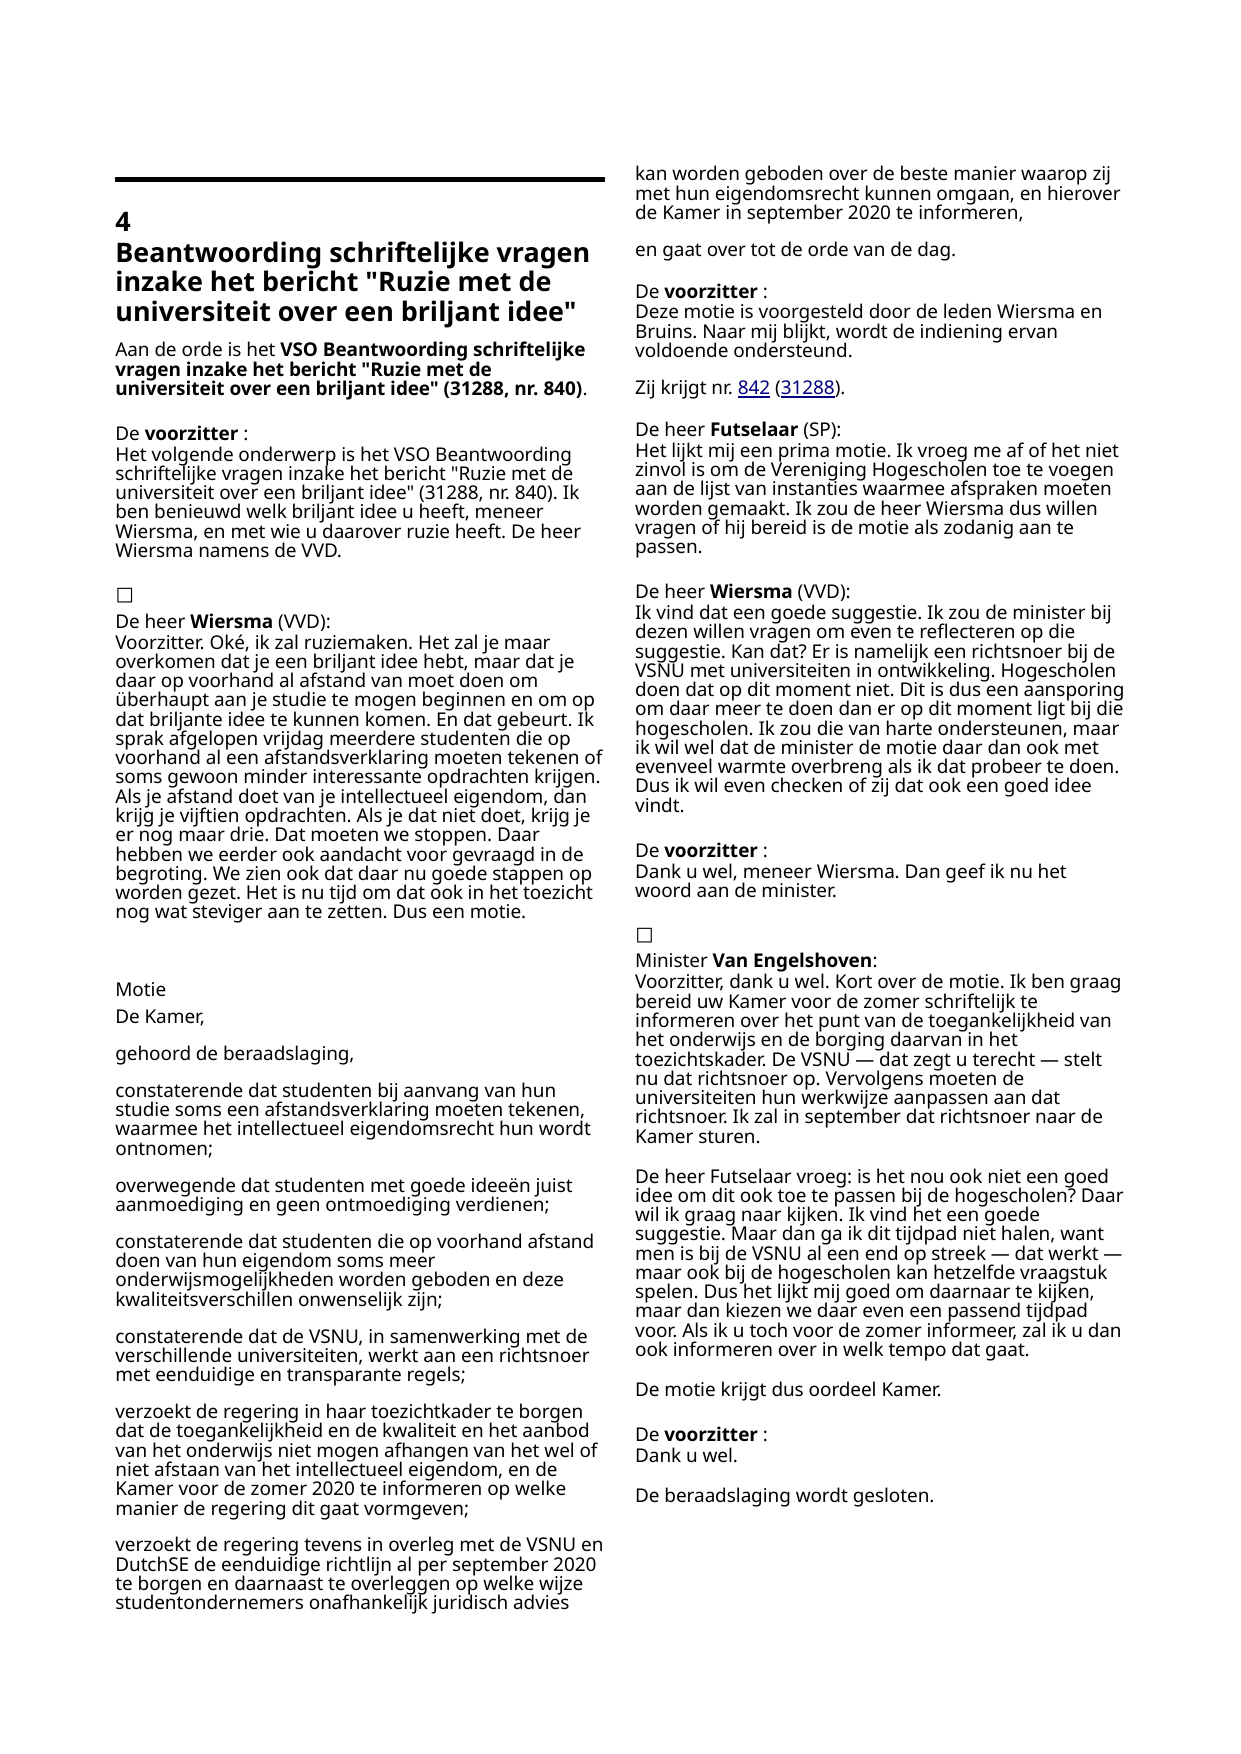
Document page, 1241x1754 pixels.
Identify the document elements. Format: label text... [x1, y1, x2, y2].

text De heer Futselaar vroeg: is het nou ook niet een goed idee om dit ook toe te passen bij de hogescholen? Daar wil ik graag naar kijken. Ik vind het een goede suggestie. Maar dan ga ik dit tijdpad niet halen, want men is bij de VSNU al een end op streek — dat werkt — maar ook bij de hogescholen kan hetzelfde vraagstuk spelen. Dus het lijkt mij goed om daarnaar te kijken, maar dan kiezen we daar even een passend tijdpad voor. Als ik u toch voor de zomer informeer, zal ik u dan ook informeren over in welk tempo dat gaat. [635, 1168, 1125, 1360]
text ⬜ [635, 922, 1125, 948]
text overwegende dat studenten met goede ideeën juist aanmoediging en geen ontmoediging verdienen; [115, 1177, 605, 1215]
text De voorzitter : [115, 420, 605, 446]
text Dank u wel. [635, 1447, 1125, 1466]
text Deze motie is voorgesteld door de leden Wiersma en Bruins. Naar mij blijkt, wordt de indiening ervan voldoende ondersteund. [635, 303, 1125, 361]
text De heer Wiersma (VVD): [635, 578, 1125, 604]
text Zij krijgt nr. 842 (31288). [635, 379, 1125, 398]
text De voorzitter : [635, 278, 1125, 303]
text kan worden geboden over de beste manier waarop zij met hun eigendomsrecht kunnen omgaan, en hierover de Kamer in september 2020 te informeren, [635, 165, 1125, 223]
text De heer Wiersma (VVD): [115, 608, 605, 634]
text verzoekt de regering in haar toezichtkader te borgen dat de toegankelijkheid en de kwaliteit en het aanbod van het onderwijs niet mogen afhangen van het wel of niet afstaan van het intellectueel eigendom, en de Kamer voor de zomer 2020 te informeren op welke manier de regering dit gaat vormgeven; [115, 1403, 605, 1519]
text De Kamer, [115, 1008, 605, 1027]
text constaterende dat de VSNU, in samenwerking met de verschillende universiteiten, werkt aan een richtsnoer met eenduidige en transparante regels; [115, 1328, 605, 1385]
text Motie [115, 976, 605, 1002]
text De heer Futselaar (SP): [635, 416, 1125, 442]
text 4 [115, 203, 605, 239]
text De beraadslaging wordt gesloten. [635, 1487, 1125, 1506]
text Aan de orde is het VSO Beantwoording schriftelijke vragen inzake het bericht "Ruzie met de universiteit over een briljant idee" (31288, nr. 840). [115, 341, 605, 399]
text constaterende dat studenten bij aanvang van hun studie soms een afstandsverklaring moeten tekenen, waarmee het intellectueel eigendomsrecht hun wordt ontnomen; [115, 1082, 605, 1159]
text en gaat over tot de orde van de dag. [635, 241, 1125, 260]
text verzoekt de regering tevens in overleg met de VSNU en DutchSE de eenduidige richtlijn al per september 2020 te borgen en daarnaast te overleggen op welke wijze studentondernemers onafhankelijk juridisch advies [115, 1536, 605, 1613]
text Voorzitter, dank u wel. Kort over de motie. Ik ben graag bereid uw Kamer voor de zomer schriftelijk te informeren over het punt van de toegankelijkheid van het onderwijs en de borging daarvan in het toezichtskader. De VSNU — dat zegt u terecht — stelt nu dat richtsnoer op. Vervolgens moeten de universiteiten hun werkwijze aanpassen aan dat richtsnoer. Ik zal in september dat richtsnoer naar de Kamer sturen. [635, 973, 1125, 1147]
text constaterende dat studenten die op voorhand afstand doen van hun eigendom soms meer onderwijsmogelijkheden worden geboden en deze kwaliteitsverschillen onwenselijk zijn; [115, 1233, 605, 1310]
text Dank u wel, meneer Wiersma. Dan geef ik nu het woord aan de minister. [635, 863, 1125, 901]
text De motie krijgt dus oordeel Kamer. [635, 1381, 1125, 1400]
text De voorzitter : [635, 837, 1125, 863]
text Het lijkt mij een prima motie. Ik vroeg me af of het niet zinvol is om de Vereniging Hogescholen toe te voegen aan de lijst van instanties waarmee afspraken moeten worden gemaakt. Ik zou de heer Wiersma dus willen vragen of hij bereid is de motie als zodanig aan te passen. [635, 442, 1125, 557]
text Ik vind dat een goede suggestie. Ik zou de minister bij dezen willen vragen om even te reflecteren op die suggestie. Kan dat? Er is namelijk een richtsnoer bij de VSNU met universiteiten in ontwikkeling. Hogescholen doen dat op dit moment niet. Dit is dus een aansporing om daar meer te doen dan er op dit moment ligt bij die hogescholen. Ik zou die van harte ondersteunen, maar ik wil wel dat de minister de motie daar dan ook met evenveel warmte overbreng als ik dat probeer te doen. Dus ik wil even checken of zij dat ook een goed idee vindt. [635, 604, 1125, 816]
text gehoord de beraadslaging, [115, 1045, 605, 1064]
text De voorzitter : [635, 1421, 1125, 1447]
text ⬜ [115, 582, 605, 608]
text Het volgende onderwerp is het VSO Beantwoording schriftelijke vragen inzake het bericht "Ruzie met de universiteit over een briljant idee" (31288, nr. 840). Ik ben benieuwd welk briljant idee u heeft, meneer Wiersma, en met wie u daarover ruzie heeft. De heer Wiersma namens de VVD. [115, 446, 605, 561]
text Minister Van Engelshoven: [635, 948, 1125, 973]
text Voorzitter. Oké, ik zal ruziemaken. Het zal je maar overkomen dat je een briljant idee hebt, maar dat je daar op voorhand al afstand van moet doen om überhaupt aan je studie te mogen beginnen en om op dat briljante idee te kunnen komen. En dat gebeurt. Ik sprak afgelopen vrijdag meerdere studenten die op voorhand al een afstandsverklaring moeten tekenen of soms gewoon minder interessante opdrachten krijgen. Als je afstand doet van je intellectueel eigendom, dan krijg je vijftien opdrachten. Als je dat niet doet, krijg je er nog maar drie. Dat moeten we stoppen. Daar hebben we eerder ook aandacht voor gevraagd in de begroting. We zien ook dat daar nu goede stappen op worden gezet. Het is nu tijd om dat ook in het toezicht nog wat steviger aan te zetten. Dus een motie. [115, 634, 605, 923]
text Beantwoording schriftelijke vragen inzake het bericht "Ruzie met de universiteit over een briljant idee" [115, 239, 605, 341]
